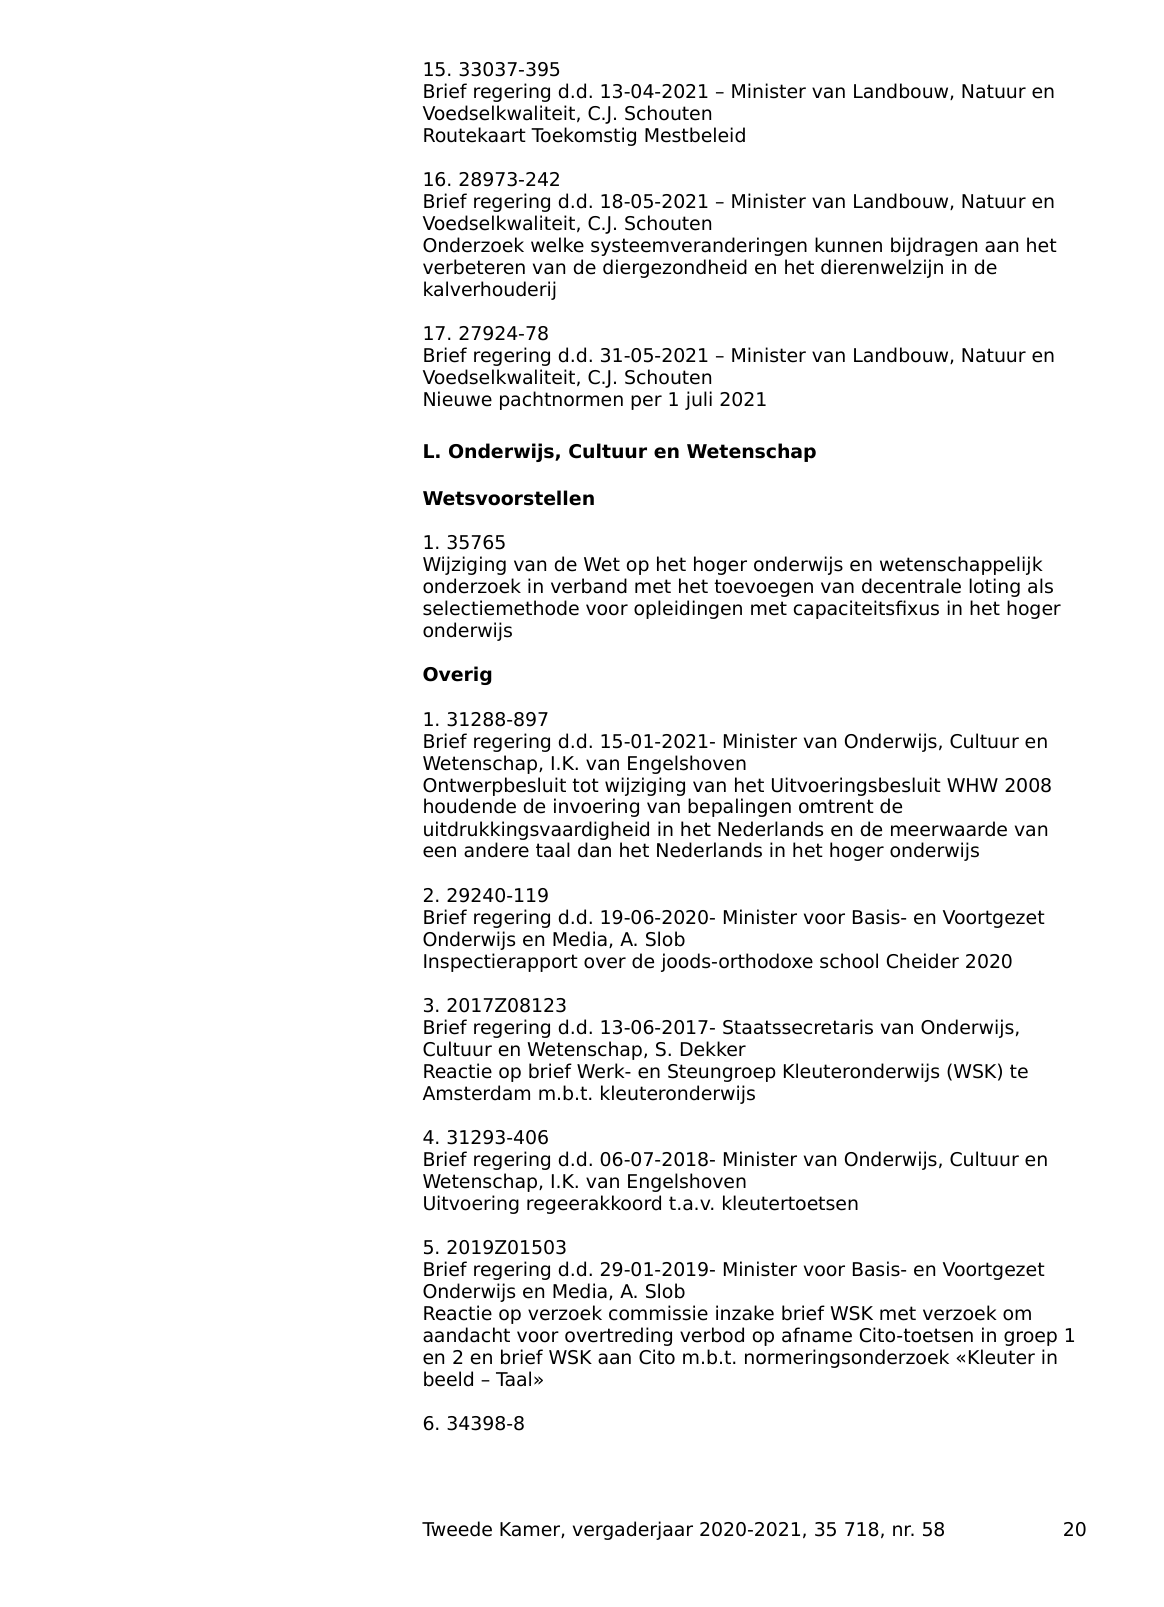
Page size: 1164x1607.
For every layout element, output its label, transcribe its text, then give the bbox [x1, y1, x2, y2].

text Reactie op verzoek commissie inzake brief WSK met verzoek om aandacht voor overtreding verbod op afname Cito-toetsen in groep 1 en 2 en brief WSK aan Cito m.b.t. normeringsonderzoek «Kleuter in beeld – Taal» [422, 1303, 1087, 1391]
text 5. 2019Z01503 [422, 1237, 1087, 1259]
text Brief regering d.d. 06-07-2018- Minister van Onderwijs, Cultuur en Wetenschap, I.K. van Engelshoven [422, 1149, 1087, 1193]
subtitle L. Onderwijs, Cultuur en Wetenschap [422, 441, 1087, 463]
text 16. 28973-242 [422, 169, 1087, 191]
text Uitvoering regeerakkoord t.a.v. kleutertoetsen [422, 1193, 1087, 1215]
text Brief regering d.d. 13-06-2017- Staatssecretaris van Onderwijs, Cultuur en Wetenschap, S. Dekker [422, 1017, 1087, 1061]
text Brief regering d.d. 31-05-2021 – Minister van Landbouw, Natuur en Voedselkwaliteit, C.J. Schouten [422, 345, 1087, 389]
text Reactie op brief Werk- en Steungroep Kleuteronderwijs (WSK) te Amsterdam m.b.t. kleuteronderwijs [422, 1061, 1087, 1104]
text Brief regering d.d. 29-01-2019- Minister voor Basis- en Voortgezet Onderwijs en Media, A. Slob [422, 1259, 1087, 1303]
text 3. 2017Z08123 [422, 995, 1087, 1017]
text Inspectierapport over de joods-orthodoxe school Cheider 2020 [422, 951, 1087, 972]
text 1. 35765 [422, 532, 1087, 554]
text 17. 27924-78 [422, 323, 1087, 345]
text Brief regering d.d. 19-06-2020- Minister voor Basis- en Voortgezet Onderwijs en Media, A. Slob [422, 907, 1087, 951]
text Nieuwe pachtnormen per 1 juli 2021 [422, 389, 1087, 411]
text 2. 29240-119 [422, 884, 1087, 907]
text Brief regering d.d. 13-04-2021 – Minister van Landbouw, Natuur en Voedselkwaliteit, C.J. Schouten [422, 81, 1087, 125]
subtitle Overig [422, 664, 1087, 686]
text Onderzoek welke systeemveranderingen kunnen bijdragen aan het verbeteren van de diergezondheid en het dierenwelzijn in de kalverhouderij [422, 235, 1087, 301]
text Routekaart Toekomstig Mestbeleid [422, 125, 1087, 147]
text Wijziging van de Wet op het hoger onderwijs en wetenschappelijk onderzoek in verband met het toevoegen van decentrale loting als selectiemethode voor opleidingen met capaciteitsfixus in het hoger onderwijs [422, 554, 1087, 642]
text Ontwerpbesluit tot wijziging van het Uitvoeringsbesluit WHW 2008 houdende de invoering van bepalingen omtrent de uitdrukkingsvaardigheid in het Nederlands en de meerwaarde van een andere taal dan het Nederlands in het hoger onderwijs [422, 774, 1087, 862]
text Brief regering d.d. 15-01-2021- Minister van Onderwijs, Cultuur en Wetenschap, I.K. van Engelshoven [422, 731, 1087, 774]
text 15. 33037-395 [422, 59, 1087, 81]
text 4. 31293-406 [422, 1127, 1087, 1149]
subtitle Wetsvoorstellen [422, 488, 1087, 510]
text 6. 34398-8 [422, 1413, 1087, 1435]
text Brief regering d.d. 18-05-2021 – Minister van Landbouw, Natuur en Voedselkwaliteit, C.J. Schouten [422, 191, 1087, 235]
text 1. 31288-897 [422, 708, 1087, 731]
